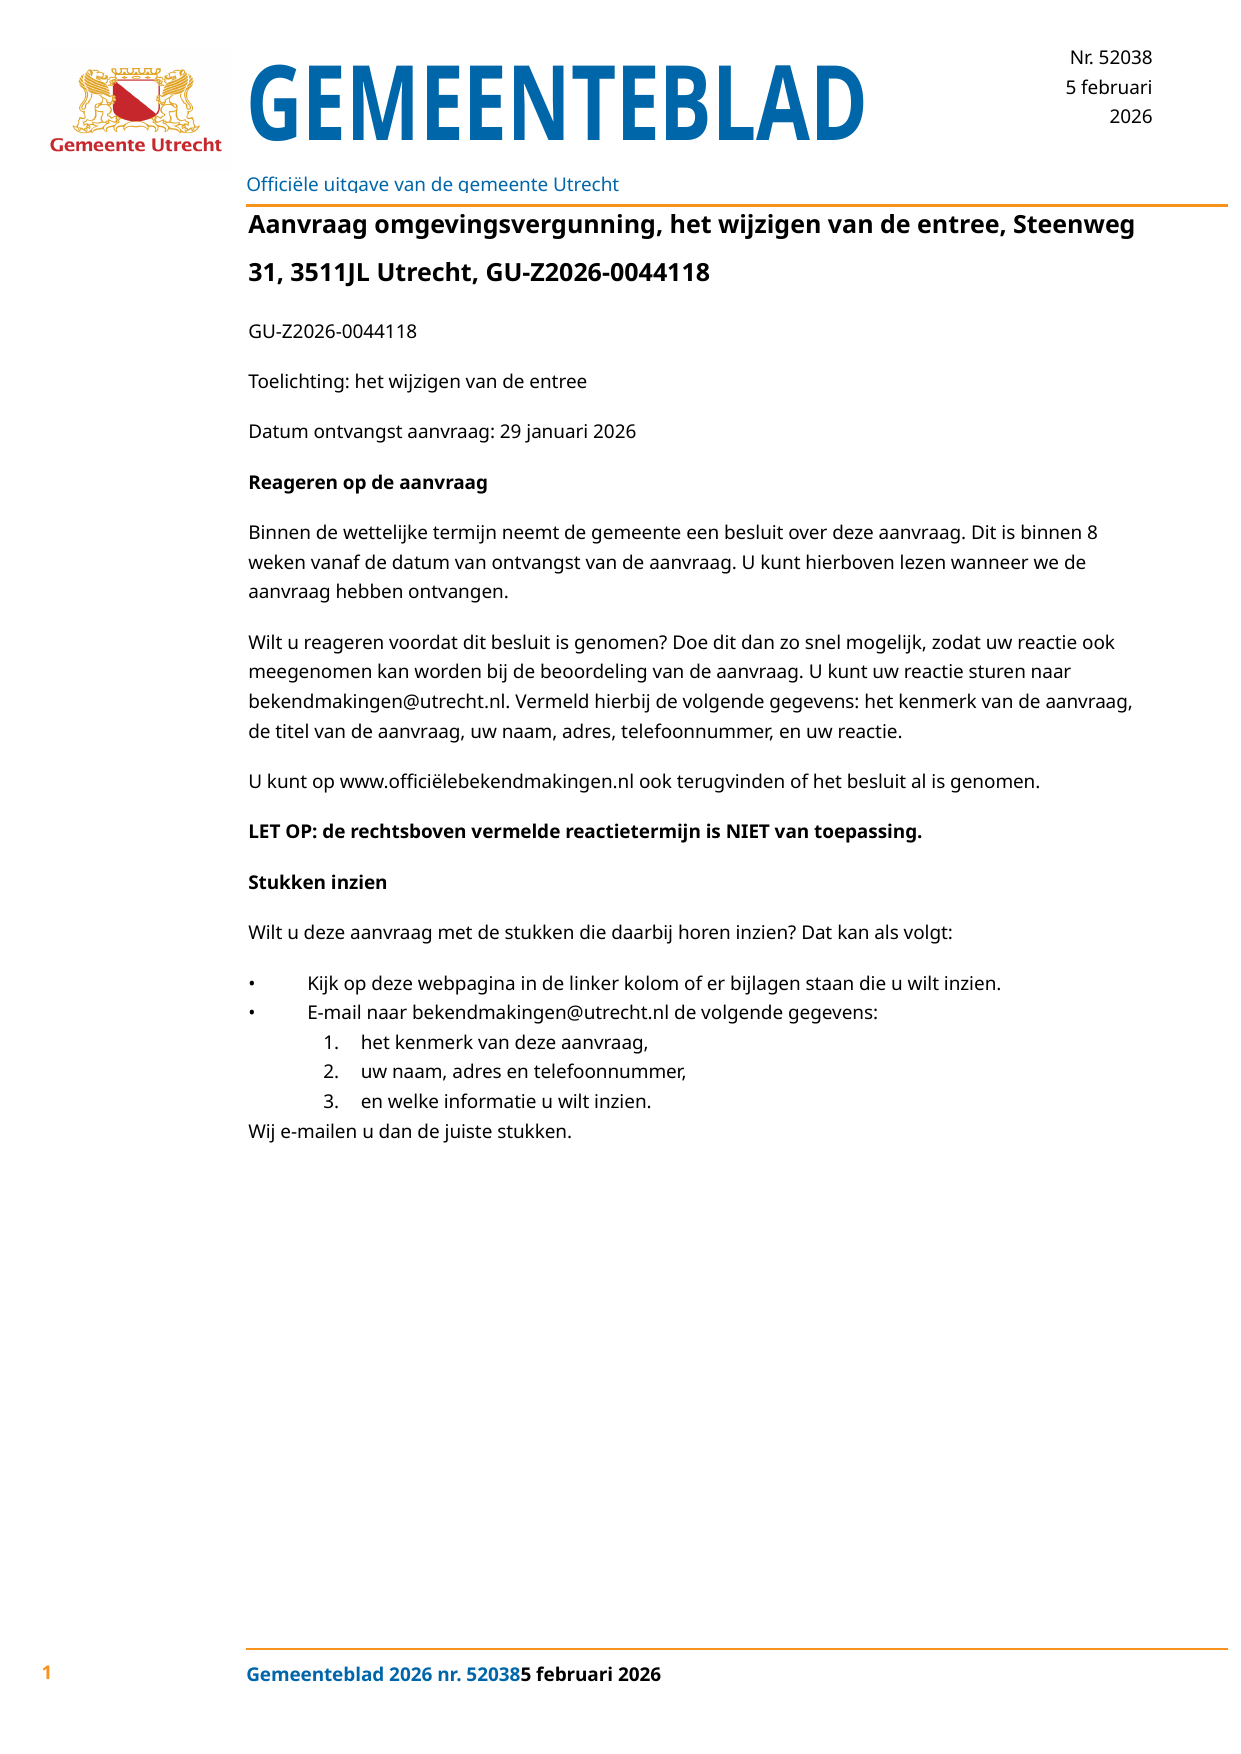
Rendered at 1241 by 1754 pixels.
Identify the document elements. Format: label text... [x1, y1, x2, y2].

text Wilt u reageren voordat dit besluit is genomen? Doe dit dan zo snel mogelijk, zodat uw reactie ook meegenomen kan worden bij de beoordeling van de aanvraag. U kunt uw reactie sturen naar bekendmakingen@utrecht.nl. Vermeld hierbij de volgende gegevens: het kenmerk van de aanvraag, de titel van de aanvraag, uw naam, adres, telefoonnummer, en uw reactie. [248, 629, 1152, 744]
text Aanvraag omgevingsvergunning, het wijzigen van de entree, Steenweg 31, 3511JL Utrecht, GU-Z2026-0044118 [248, 207, 1152, 288]
text Stukken inzien [248, 869, 1152, 895]
list uw naam, adres en telefoonnummer, [323, 1059, 1152, 1084]
text Reageren op de aanvraag [248, 469, 1152, 495]
text U kunt op www.officiëlebekendmakingen.nl ook terugvinden of het besluit al is genomen. [248, 768, 1152, 794]
list het kenmerk van deze aanvraag, [323, 1029, 1152, 1055]
list Kijk op deze webpagina in de linker kolom of er bijlagen staan die u wilt inzien. [248, 970, 1152, 996]
text GU-Z2026-0044118 [248, 318, 1152, 344]
picture [41, 47, 231, 172]
text Toelichting: het wijzigen van de entree [248, 368, 1152, 394]
text Binnen de wettelijke termijn neemt de gemeente een besluit over deze aanvraag. Dit is binnen 8 weken vanaf de datum van ontvangst van de aanvraag. U kunt hierboven lezen wanneer we de aanvraag hebben ontvangen. [248, 519, 1152, 604]
list E-mail naar bekendmakingen@utrecht.nl de volgende gegevens: [248, 999, 1152, 1025]
list en welke informatie u wilt inzien. [323, 1088, 1152, 1114]
text Wij e-mailen u dan de juiste stukken. [248, 1118, 1152, 1144]
text Wilt u deze aanvraag met de stukken die daarbij horen inzien? Dat kan als volgt: [248, 919, 1152, 945]
text Datum ontvangst aanvraag: 29 januari 2026 [248, 419, 1152, 444]
text LET OP: de rechtsboven vermelde reactietermijn is NIET van toepassing. [248, 819, 1152, 844]
